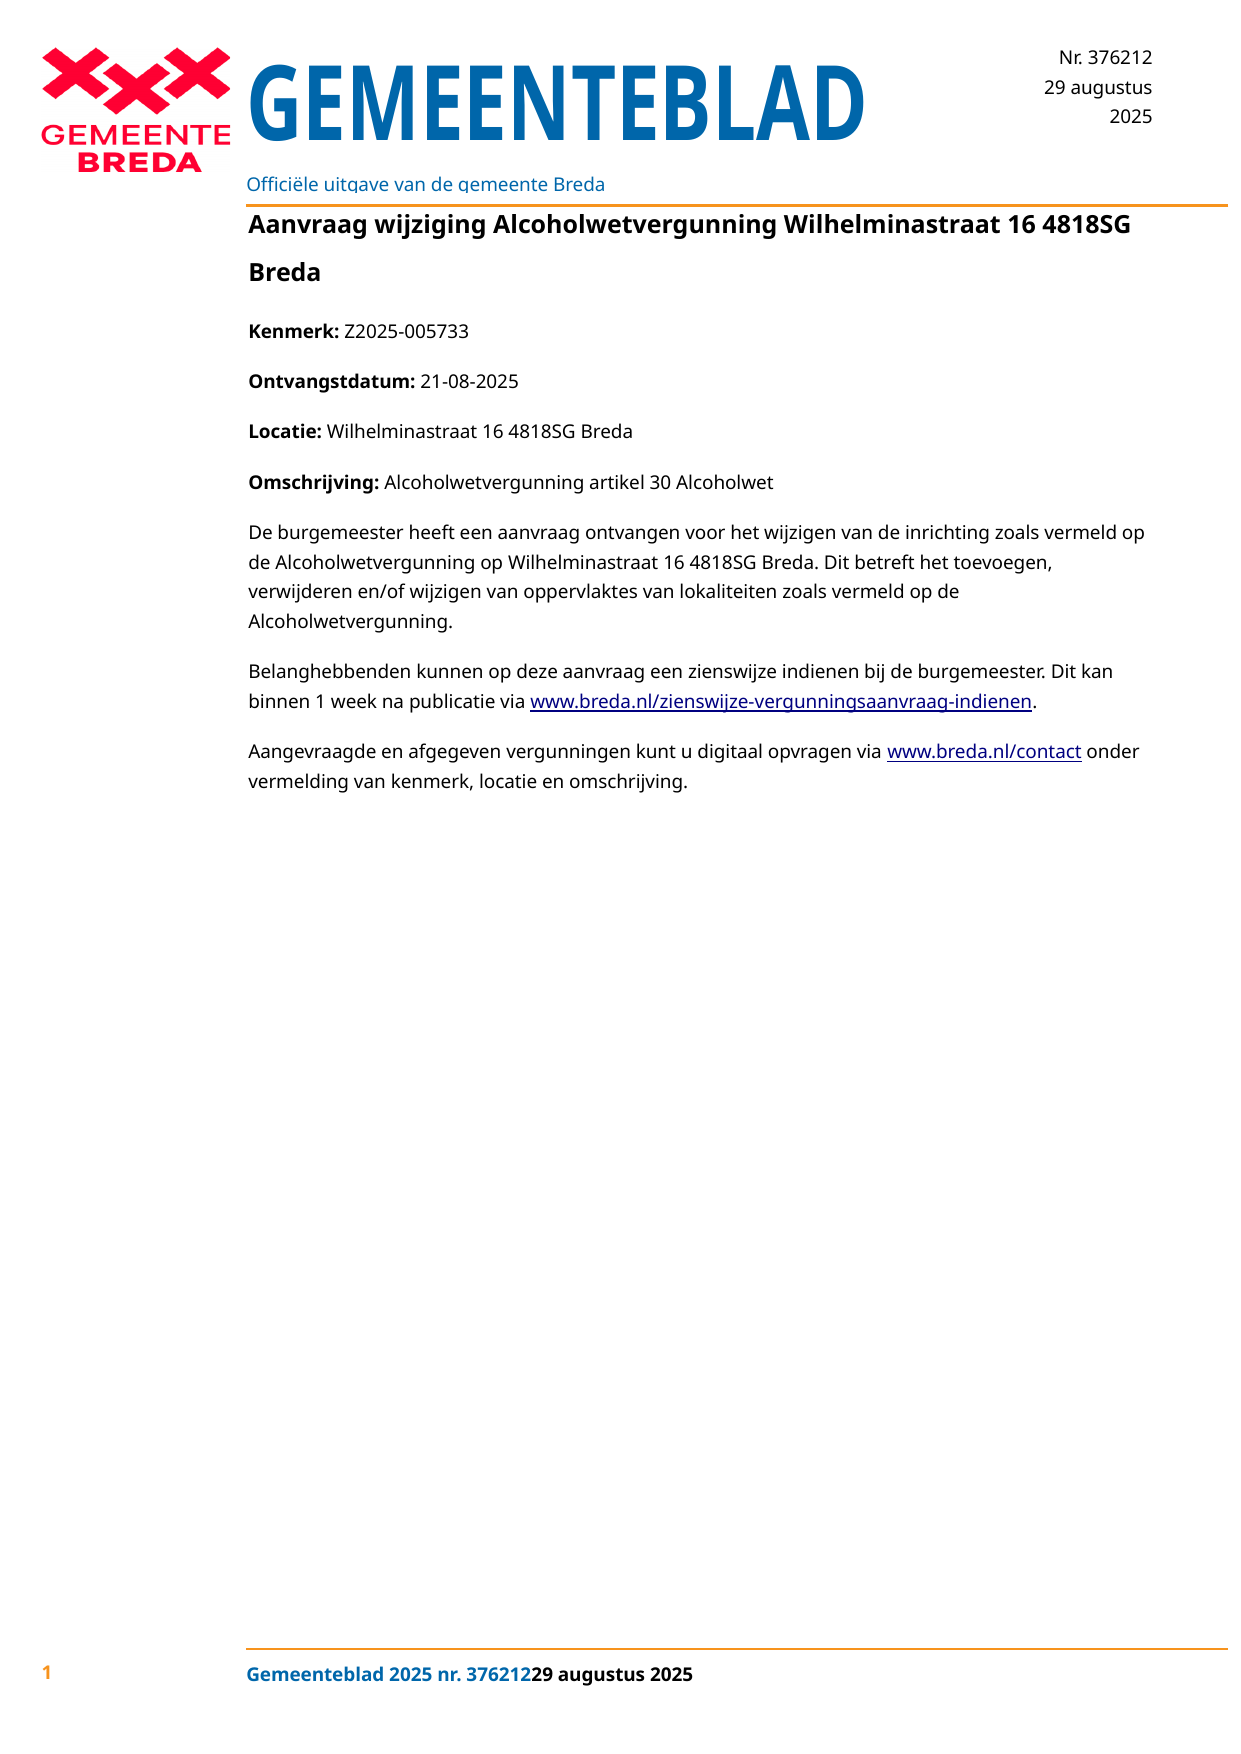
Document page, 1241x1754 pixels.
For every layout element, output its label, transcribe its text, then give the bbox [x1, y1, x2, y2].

text Ontvangstdatum: 21-08-2025 [248, 368, 1152, 394]
text Kenmerk: Z2025-005733 [248, 318, 1152, 344]
text Aanvraag wijziging Alcoholwetvergunning Wilhelminastraat 16 4818SG Breda [248, 207, 1152, 288]
text Locatie: Wilhelminastraat 16 4818SG Breda [248, 419, 1152, 444]
text Omschrijving: Alcoholwetvergunning artikel 30 Alcoholwet [248, 469, 1152, 495]
picture [41, 47, 231, 172]
text De burgemeester heeft een aanvraag ontvangen voor het wijzigen van de inrichting zoals vermeld op de Alcoholwetvergunning op Wilhelminastraat 16 4818SG Breda. Dit betreft het toevoegen, verwijderen en/of wijzigen van oppervlaktes van lokaliteiten zoals vermeld op de Alcoholwetvergunning. [248, 519, 1152, 634]
text Aangevraagde en afgegeven vergunningen kunt u digitaal opvragen via www.breda.nl/contact onder vermelding van kenmerk, locatie en omschrijving. [248, 739, 1152, 794]
text Belanghebbenden kunnen op deze aanvraag een zienswijze indienen bij de burgemeester. Dit kan binnen 1 week na publicatie via www.breda.nl/zienswijze-vergunningsaanvraag-indienen. [248, 659, 1152, 714]
